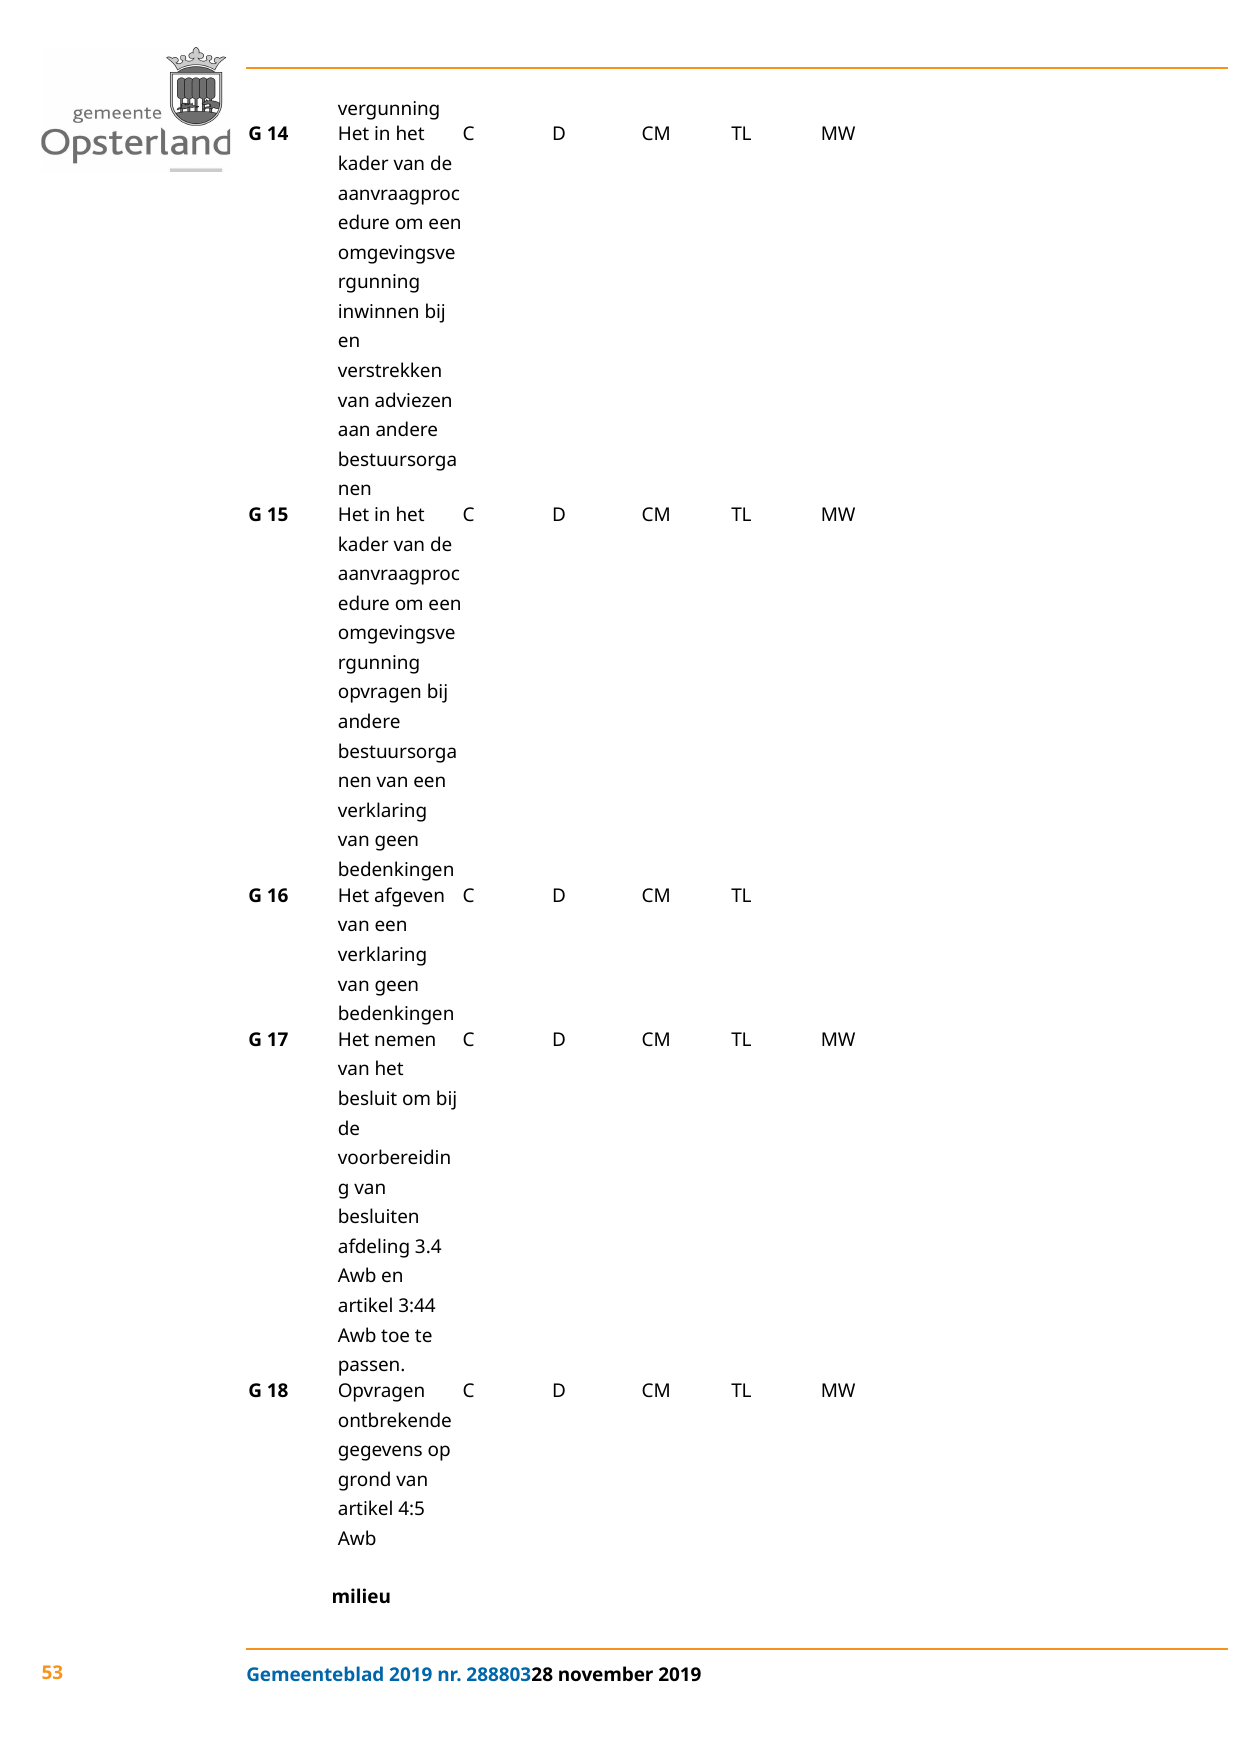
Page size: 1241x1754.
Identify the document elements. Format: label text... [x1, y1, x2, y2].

table_header [803, 1584, 887, 1609]
table_cell TL [731, 882, 821, 1026]
table_cell G 15 [248, 501, 338, 882]
table_cell C [462, 501, 552, 882]
table_cell Het in het kader van de aanvraagprocedure om een omgevingsvergunning inwinnen bij en verstrekken van adviezen aan andere bestuursorganen [338, 121, 462, 501]
table_cell [910, 1026, 1062, 1377]
table_cell TL [731, 501, 821, 882]
table_cell CM [641, 121, 731, 501]
table_cell G 16 [248, 882, 338, 1026]
table_cell vergunning [338, 95, 462, 121]
table_cell G 17 [248, 1026, 338, 1377]
table_cell MW [821, 121, 910, 501]
table_cell MW [821, 1026, 910, 1377]
table_cell [910, 882, 1062, 1026]
table_cell [248, 95, 338, 121]
table_cell Het in het kader van de aanvraagprocedure om een omgevingsvergunning opvragen bij andere bestuursorganen van een verklaring van geen bedenkingen [338, 501, 462, 882]
table_cell TL [731, 1377, 821, 1551]
table_cell CM [641, 501, 731, 882]
table_cell [910, 501, 1062, 882]
table_cell CM [641, 882, 731, 1026]
table_cell C [462, 1377, 552, 1551]
table_cell [821, 882, 910, 1026]
table_header [970, 1584, 1152, 1609]
table_cell [462, 95, 552, 121]
table_cell [910, 1377, 1062, 1551]
table_cell TL [731, 1026, 821, 1377]
table_cell [731, 95, 821, 121]
table_cell MW [821, 501, 910, 882]
table_cell D [552, 501, 641, 882]
table_header [553, 1584, 636, 1609]
table_cell D [552, 1026, 641, 1377]
table_cell [641, 95, 731, 121]
table_cell TL [731, 121, 821, 501]
table_header [887, 1584, 970, 1609]
table_cell D [552, 1377, 641, 1551]
table_cell Het nemen van het besluit om bij de voorbereiding van besluiten afdeling 3.4 Awb en artikel 3:44 Awb toe te passen. [338, 1026, 462, 1377]
table_cell [821, 95, 910, 121]
table_cell [552, 95, 641, 121]
table_cell G 14 [248, 121, 338, 501]
table_cell [910, 95, 1062, 121]
table_header [720, 1584, 803, 1609]
table_cell G 18 [248, 1377, 338, 1551]
table_cell Het afgeven van een verklaring van geen bedenkingen [338, 882, 462, 1026]
table_header milieu [331, 1584, 469, 1609]
table_cell MW [821, 1377, 910, 1551]
table_header [469, 1584, 553, 1609]
picture [41, 47, 231, 172]
table_header [636, 1584, 720, 1609]
table_cell C [462, 121, 552, 501]
table_cell CM [641, 1377, 731, 1551]
table_cell C [462, 1026, 552, 1377]
table_cell D [552, 121, 641, 501]
table_cell D [552, 882, 641, 1026]
table_header [248, 1584, 331, 1609]
table_cell C [462, 882, 552, 1026]
table_cell [910, 121, 1062, 501]
table_cell CM [641, 1026, 731, 1377]
table_cell Opvragen ontbrekende gegevens op grond van artikel 4:5 Awb [338, 1377, 462, 1551]
